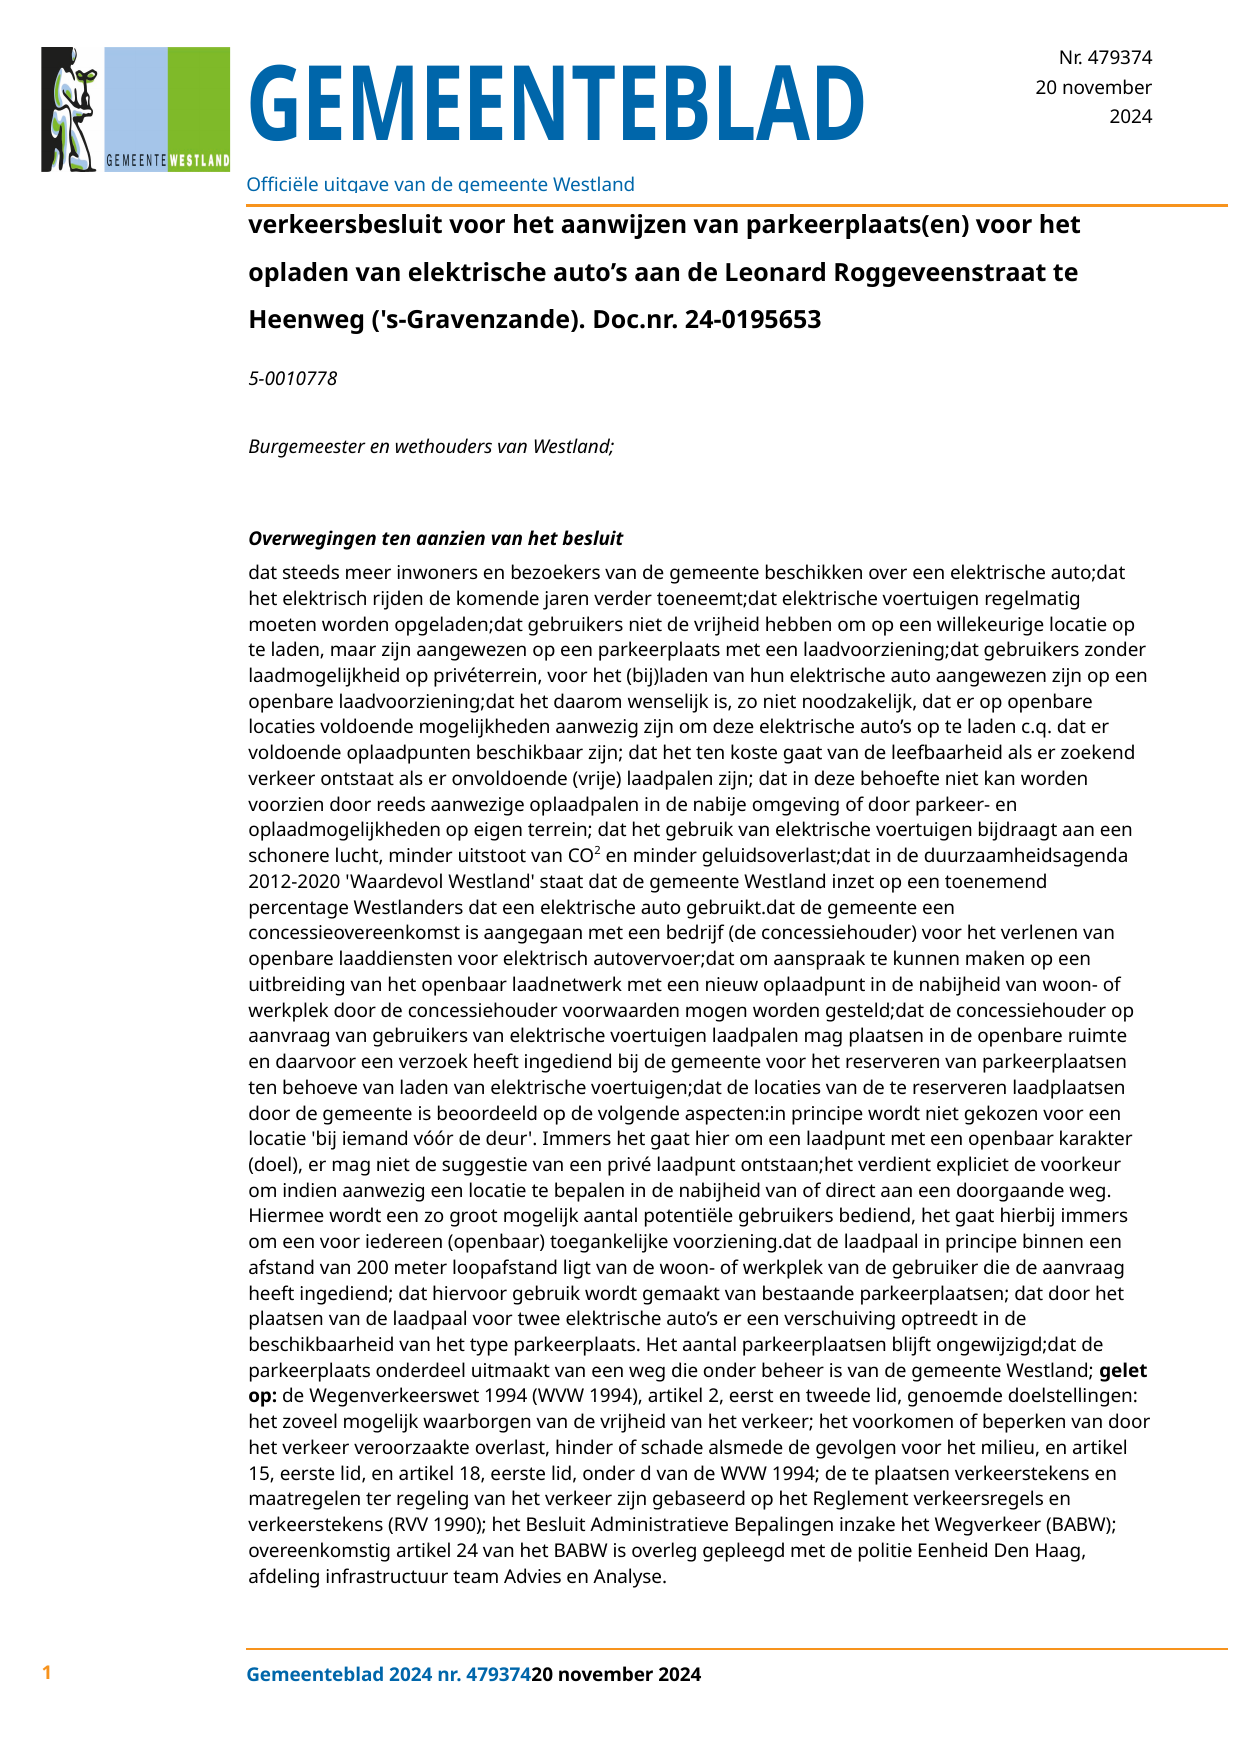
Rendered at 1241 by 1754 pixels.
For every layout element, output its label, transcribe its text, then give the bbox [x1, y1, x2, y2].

text verkeersbesluit voor het aanwijzen van parkeerplaats(en) voor het opladen van elektrische auto’s aan de Leonard Roggeveenstraat te Heenweg ('s-Gravenzande). Doc.nr. 24-0195653 [248, 207, 1152, 336]
picture [41, 47, 231, 172]
text 5-0010778 [248, 366, 1152, 391]
text Burgemeester en wethouders van Westland; [248, 433, 1152, 459]
text dat steeds meer inwoners en bezoekers van de gemeente beschikken over een elektrische auto;dat het elektrisch rijden de komende jaren verder toeneemt;dat elektrische voertuigen regelmatig moeten worden opgeladen;dat gebruikers niet de vrijheid hebben om op een willekeurige locatie op te laden, maar zijn aangewezen op een parkeerplaats met een laadvoorziening;dat gebruikers zonder laadmogelijkheid op privéterrein, voor het (bij)laden van hun elektrische auto aangewezen zijn op een openbare laadvoorziening;dat het daarom wenselijk is, zo niet noodzakelijk, dat er op openbare locaties voldoende mogelijkheden aanwezig zijn om deze elektrische auto’s op te laden c.q. dat er voldoende oplaadpunten beschikbaar zijn; dat het ten koste gaat van de leefbaarheid als er zoekend verkeer ontstaat als er onvoldoende (vrije) laadpalen zijn; dat in deze behoefte niet kan worden voorzien door reeds aanwezige oplaadpalen in de nabije omgeving of door parkeer- en oplaadmogelijkheden op eigen terrein; dat het gebruik van elektrische voertuigen bijdraagt aan een schonere lucht, minder uitstoot van CO2 en minder geluidsoverlast;dat in de duurzaamheidsagenda 2012-2020 'Waardevol Westland' staat dat de gemeente Westland inzet op een toenemend percentage Westlanders dat een elektrische auto gebruikt.dat de gemeente een concessieovereenkomst is aangegaan met een bedrijf (de concessiehouder) voor het verlenen van openbare laaddiensten voor elektrisch autovervoer;dat om aanspraak te kunnen maken op een uitbreiding van het openbaar laadnetwerk met een nieuw oplaadpunt in de nabijheid van woon- of werkplek door de concessiehouder voorwaarden mogen worden gesteld;dat de concessiehouder op aanvraag van gebruikers van elektrische voertuigen laadpalen mag plaatsen in de openbare ruimte en daarvoor een verzoek heeft ingediend bij de gemeente voor het reserveren van parkeerplaatsen ten behoeve van laden van elektrische voertuigen;dat de locaties van de te reserveren laadplaatsen door de gemeente is beoordeeld op de volgende aspecten:in principe wordt niet gekozen voor een locatie 'bij iemand vóór de deur'. Immers het gaat hier om een laadpunt met een openbaar karakter (doel), er mag niet de suggestie van een privé laadpunt ontstaan;het verdient expliciet de voorkeur om indien aanwezig een locatie te bepalen in de nabijheid van of direct aan een doorgaande weg. Hiermee wordt een zo groot mogelijk aantal potentiële gebruikers bediend, het gaat hierbij immers om een voor iedereen (openbaar) toegankelijke voorziening.dat de laadpaal in principe binnen een afstand van 200 meter loopafstand ligt van de woon- of werkplek van de gebruiker die de aanvraag heeft ingediend; dat hiervoor gebruik wordt gemaakt van bestaande parkeerplaatsen; dat door het plaatsen van de laadpaal voor twee elektrische auto’s er een verschuiving optreedt in de beschikbaarheid van het type parkeerplaats. Het aantal parkeerplaatsen blijft ongewijzigd;dat de parkeerplaats onderdeel uitmaakt van een weg die onder beheer is van de gemeente Westland; gelet op: de Wegenverkeerswet 1994 (WVW 1994), artikel 2, eerst en tweede lid, genoemde doelstellingen: het zoveel mogelijk waarborgen van de vrijheid van het verkeer; het voorkomen of beperken van door het verkeer veroorzaakte overlast, hinder of schade alsmede de gevolgen voor het milieu, en artikel 15, eerste lid, en artikel 18, eerste lid, onder d van de WVW 1994; de te plaatsen verkeerstekens en maatregelen ter regeling van het verkeer zijn gebaseerd op het Reglement verkeersregels en verkeerstekens (RVV 1990); het Besluit Administratieve Bepalingen inzake het Wegverkeer (BABW); overeenkomstig artikel 24 van het BABW is overleg gepleegd met de politie Eenheid Den Haag, afdeling infrastructuur team Advies en Analyse. [248, 559, 1152, 1588]
text Overwegingen ten aanzien van het besluit [248, 525, 1152, 551]
